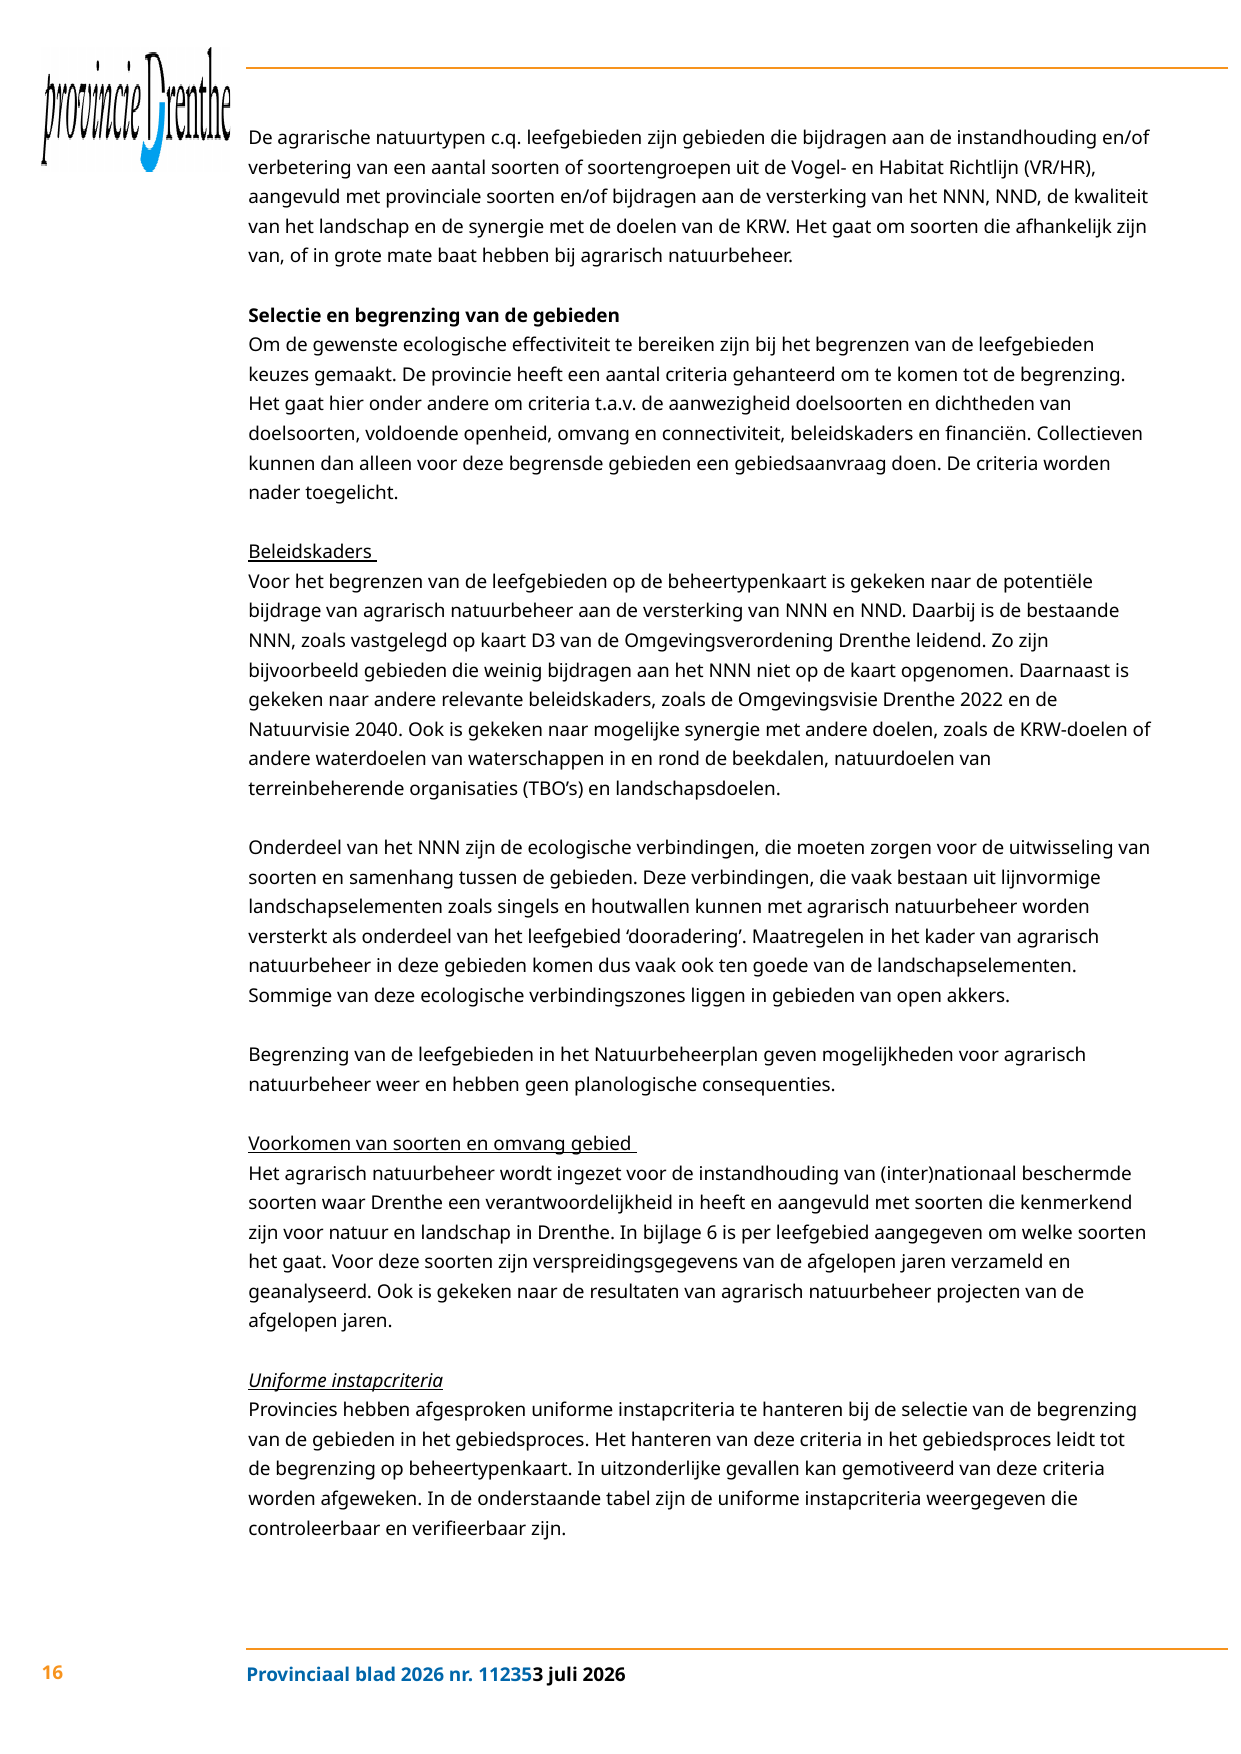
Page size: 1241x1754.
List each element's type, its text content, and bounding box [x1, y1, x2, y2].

text Selectie en begrenzing van de gebieden [248, 302, 1152, 328]
text Uniforme instapcriteria [248, 1367, 1152, 1393]
text Onderdeel van het NNN zijn de ecologische verbindingen, die moeten zorgen voor de uitwisseling van soorten en samenhang tussen de gebieden. Deze verbindingen, die vaak bestaan uit lijnvormige landschapselementen zoals singels en houtwallen kunnen met agrarisch natuurbeheer worden versterkt als onderdeel van het leefgebied ‘dooradering’. Maatregelen in het kader van agrarisch natuurbeheer in deze gebieden komen dus vaak ook ten goede van de landschapselementen. Sommige van deze ecologische verbindingszones liggen in gebieden van open akkers. [248, 834, 1152, 1008]
text Beleidskaders [248, 538, 1152, 564]
text Voorkomen van soorten en omvang gebied [248, 1130, 1152, 1156]
picture [41, 47, 231, 172]
text Provincies hebben afgesproken uniforme instapcriteria te hanteren bij de selectie van de begrenzing van de gebieden in het gebiedsproces. Het hanteren van deze criteria in het gebiedsproces leidt tot de begrenzing op beheertypenkaart. In uitzonderlijke gevallen kan gemotiveerd van deze criteria worden afgeweken. In de onderstaande tabel zijn de uniforme instapcriteria weergegeven die controleerbaar en verifieerbaar zijn. [248, 1396, 1152, 1541]
text Om de gewenste ecologische effectiviteit te bereiken zijn bij het begrenzen van de leefgebieden keuzes gemaakt. De provincie heeft een aantal criteria gehanteerd om te komen tot de begrenzing. Het gaat hier onder andere om criteria t.a.v. de aanwezigheid doelsoorten en dichtheden van doelsoorten, voldoende openheid, omvang en connectiviteit, beleidskaders en financiën. Collectieven kunnen dan alleen voor deze begrensde gebieden een gebiedsaanvraag doen. De criteria worden nader toegelicht. [248, 331, 1152, 505]
text Voor het begrenzen van de leefgebieden op de beheertypenkaart is gekeken naar de potentiële bijdrage van agrarisch natuurbeheer aan de versterking van NNN en NND. Daarbij is de bestaande NNN, zoals vastgelegd op kaart D3 van de Omgevingsverordening Drenthe leidend. Zo zijn bijvoorbeeld gebieden die weinig bijdragen aan het NNN niet op de kaart opgenomen. Daarnaast is gekeken naar andere relevante beleidskaders, zoals de Omgevingsvisie Drenthe 2022 en de Natuurvisie 2040. Ook is gekeken naar mogelijke synergie met andere doelen, zoals de KRW-doelen of andere waterdoelen van waterschappen in en rond de beekdalen, natuurdoelen van terreinbeherende organisaties (TBO’s) en landschapsdoelen. [248, 568, 1152, 801]
text Begrenzing van de leefgebieden in het Natuurbeheerplan geven mogelijkheden voor agrarisch natuurbeheer weer en hebben geen planologische consequenties. [248, 1041, 1152, 1097]
text Het agrarisch natuurbeheer wordt ingezet voor de instandhouding van (inter)nationaal beschermde soorten waar Drenthe een verantwoordelijkheid in heeft en aangevuld met soorten die kenmerkend zijn voor natuur en landschap in Drenthe. In bijlage 6 is per leefgebied aangegeven om welke soorten het gaat. Voor deze soorten zijn verspreidingsgegevens van de afgelopen jaren verzameld en geanalyseerd. Ook is gekeken naar de resultaten van agrarisch natuurbeheer projecten van de afgelopen jaren. [248, 1160, 1152, 1333]
text De agrarische natuurtypen c.q. leefgebieden zijn gebieden die bijdragen aan de instandhouding en/of verbetering van een aantal soorten of soortengroepen uit de Vogel- en Habitat Richtlijn (VR/HR), aangevuld met provinciale soorten en/of bijdragen aan de versterking van het NNN, NND, de kwaliteit van het landschap en de synergie met de doelen van de KRW. Het gaat om soorten die afhankelijk zijn van, of in grote mate baat hebben bij agrarisch natuurbeheer. [248, 124, 1152, 268]
